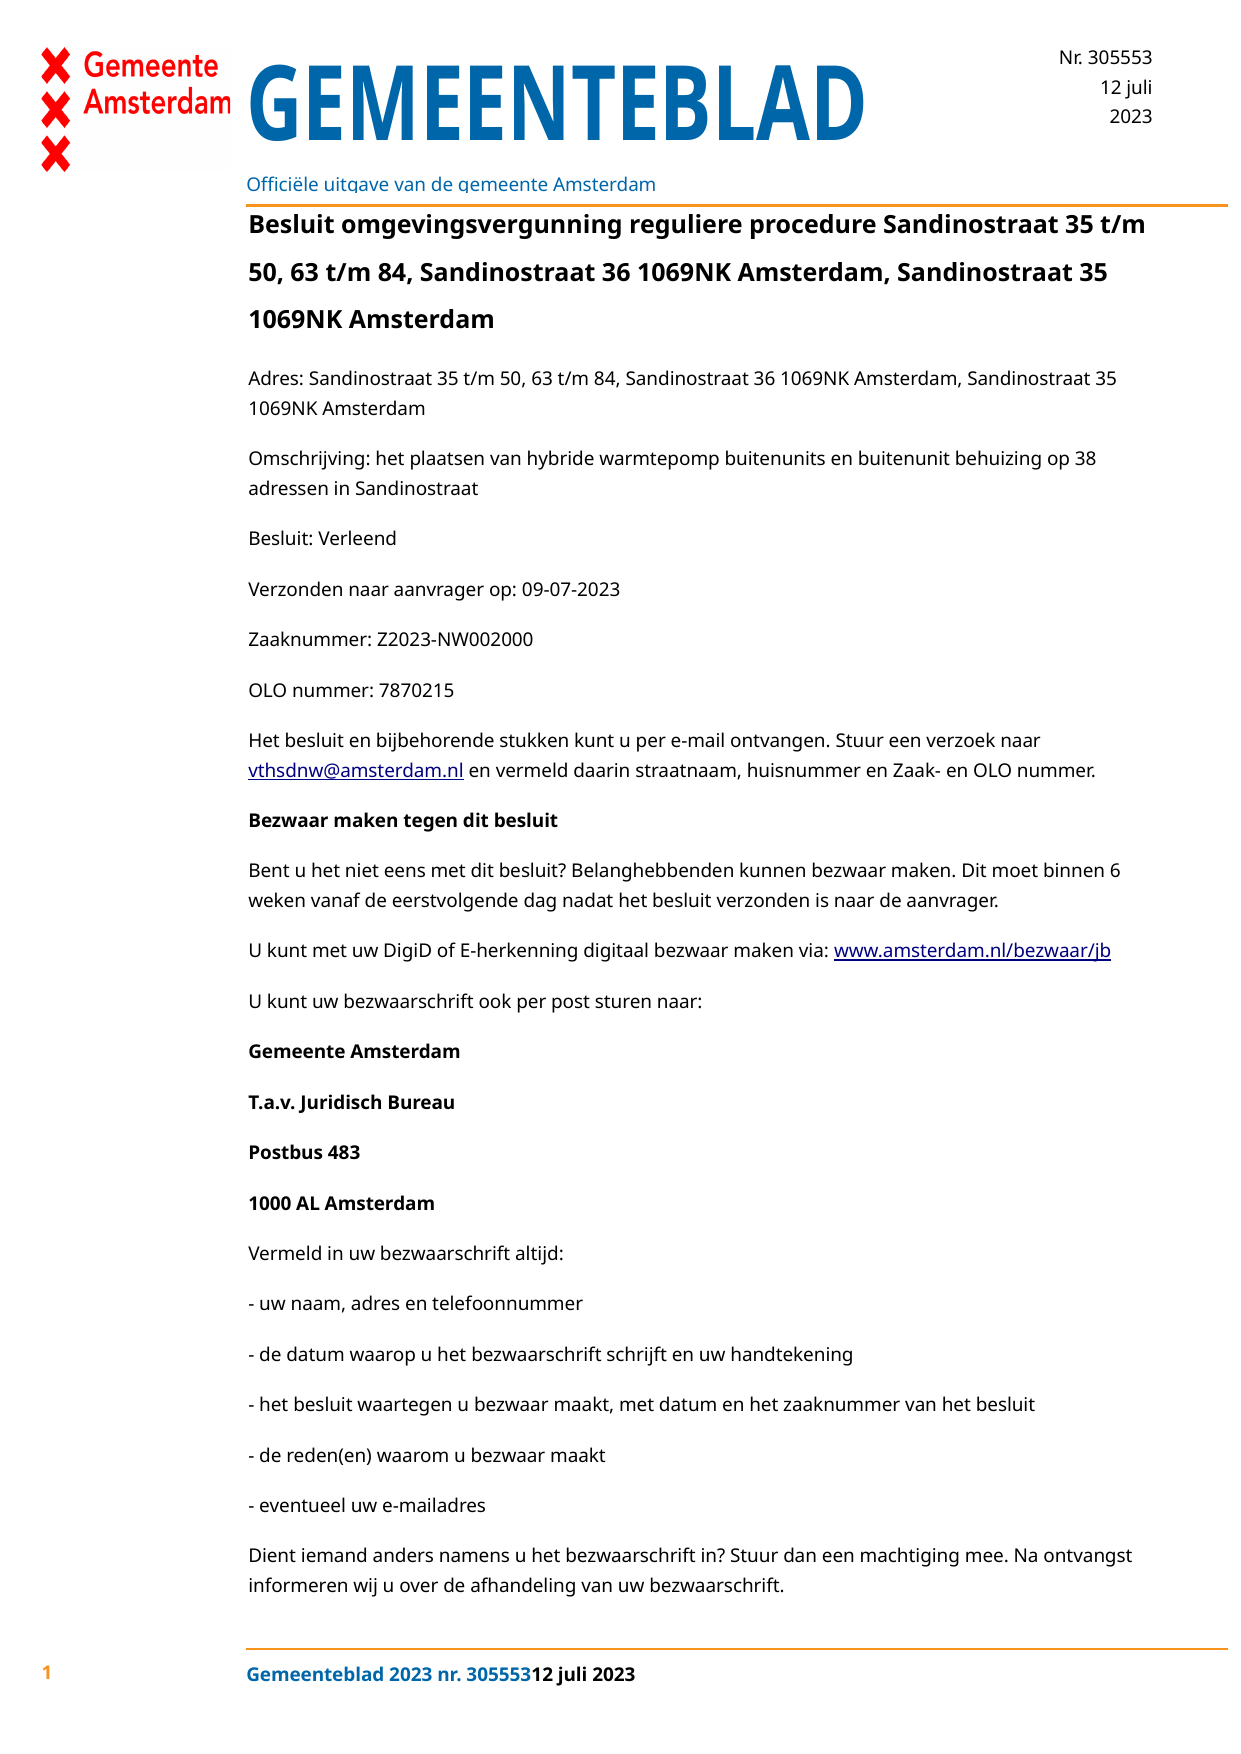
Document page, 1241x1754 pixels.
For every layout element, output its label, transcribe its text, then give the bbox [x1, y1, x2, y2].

text - het besluit waartegen u bezwaar maakt, met datum en het zaaknummer van het besluit [248, 1391, 1152, 1417]
text Dient iemand anders namens u het bezwaarschrift in? Stuur dan een machtiging mee. Na ontvangst informeren wij u over de afhandeling van uw bezwaarschrift. [248, 1543, 1152, 1598]
text U kunt uw bezwaarschrift ook per post sturen naar: [248, 988, 1152, 1014]
text Omschrijving: het plaatsen van hybride warmtepomp buitenunits en buitenunit behuizing op 38 adressen in Sandinostraat [248, 446, 1152, 501]
text Vermeld in uw bezwaarschrift altijd: [248, 1240, 1152, 1266]
text U kunt met uw DigiD of E-herkenning digitaal bezwaar maken via: www.amsterdam.nl/bezwaar/jb [248, 938, 1152, 963]
picture [41, 47, 231, 172]
text T.a.v. Juridisch Bureau [248, 1089, 1152, 1114]
text - eventueel uw e-mailadres [248, 1492, 1152, 1518]
text Besluit omgevingsvergunning reguliere procedure Sandinostraat 35 t/m 50, 63 t/m 84, Sandinostraat 36 1069NK Amsterdam, Sandinostraat 35 1069NK Amsterdam [248, 207, 1152, 336]
text Postbus 483 [248, 1139, 1152, 1165]
text Het besluit en bijbehorende stukken kunt u per e-mail ontvangen. Stuur een verzoek naar vthsdnw@amsterdam.nl en vermeld daarin straatnaam, huisnummer en Zaak- en OLO nummer. [248, 727, 1152, 782]
text - de reden(en) waarom u bezwaar maakt [248, 1442, 1152, 1467]
text - de datum waarop u het bezwaarschrift schrijft en uw handtekening [248, 1341, 1152, 1367]
text - uw naam, adres en telefoonnummer [248, 1291, 1152, 1316]
text Besluit: Verleend [248, 526, 1152, 551]
text OLO nummer: 7870215 [248, 677, 1152, 702]
text Bezwaar maken tegen dit besluit [248, 807, 1152, 833]
text Bent u het niet eens met dit besluit? Belanghebbenden kunnen bezwaar maken. Dit moet binnen 6 weken vanaf de eerstvolgende dag nadat het besluit verzonden is naar de aanvrager. [248, 858, 1152, 913]
text 1000 AL Amsterdam [248, 1190, 1152, 1215]
text Adres: Sandinostraat 35 t/m 50, 63 t/m 84, Sandinostraat 36 1069NK Amsterdam, Sandinostraat 35 1069NK Amsterdam [248, 366, 1152, 421]
text Gemeente Amsterdam [248, 1038, 1152, 1064]
text Zaaknummer: Z2023-NW002000 [248, 626, 1152, 652]
text Verzonden naar aanvrager op: 09-07-2023 [248, 576, 1152, 602]
